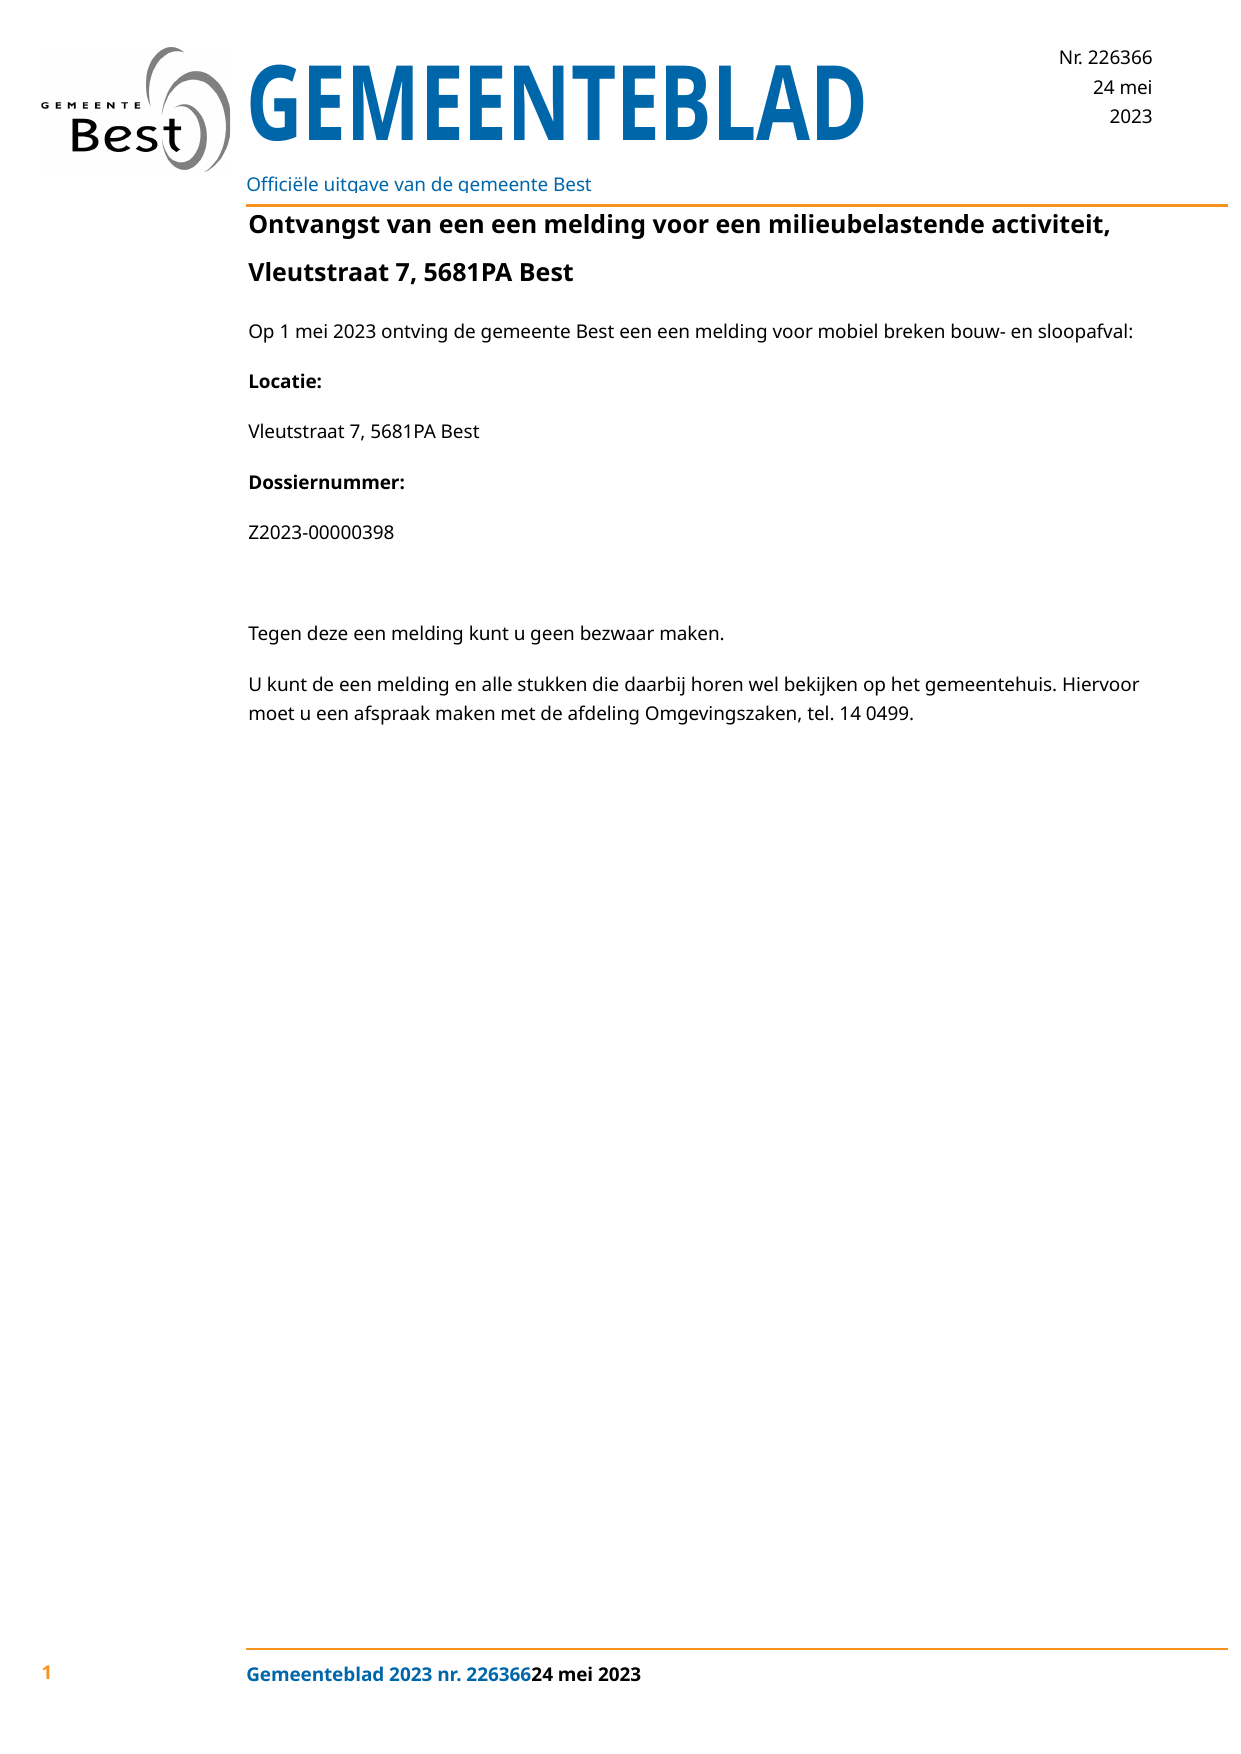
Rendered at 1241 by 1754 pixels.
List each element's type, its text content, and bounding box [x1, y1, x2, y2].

text Tegen deze een melding kunt u geen bezwaar maken. [248, 620, 1152, 646]
text Vleutstraat 7, 5681PA Best [248, 419, 1152, 444]
picture [41, 47, 231, 172]
text Dossiernummer: [248, 469, 1152, 495]
text Op 1 mei 2023 ontving de gemeente Best een een melding voor mobiel breken bouw- en sloopafval: [248, 318, 1152, 344]
text U kunt de een melding en alle stukken die daarbij horen wel bekijken op het gemeentehuis. Hiervoor moet u een afspraak maken met de afdeling Omgevingszaken, tel. 14 0499. [248, 671, 1152, 726]
text Locatie: [248, 368, 1152, 394]
text Z2023-00000398 [248, 519, 1152, 545]
text Ontvangst van een een melding voor een milieubelastende activiteit, Vleutstraat 7, 5681PA Best [248, 207, 1152, 288]
